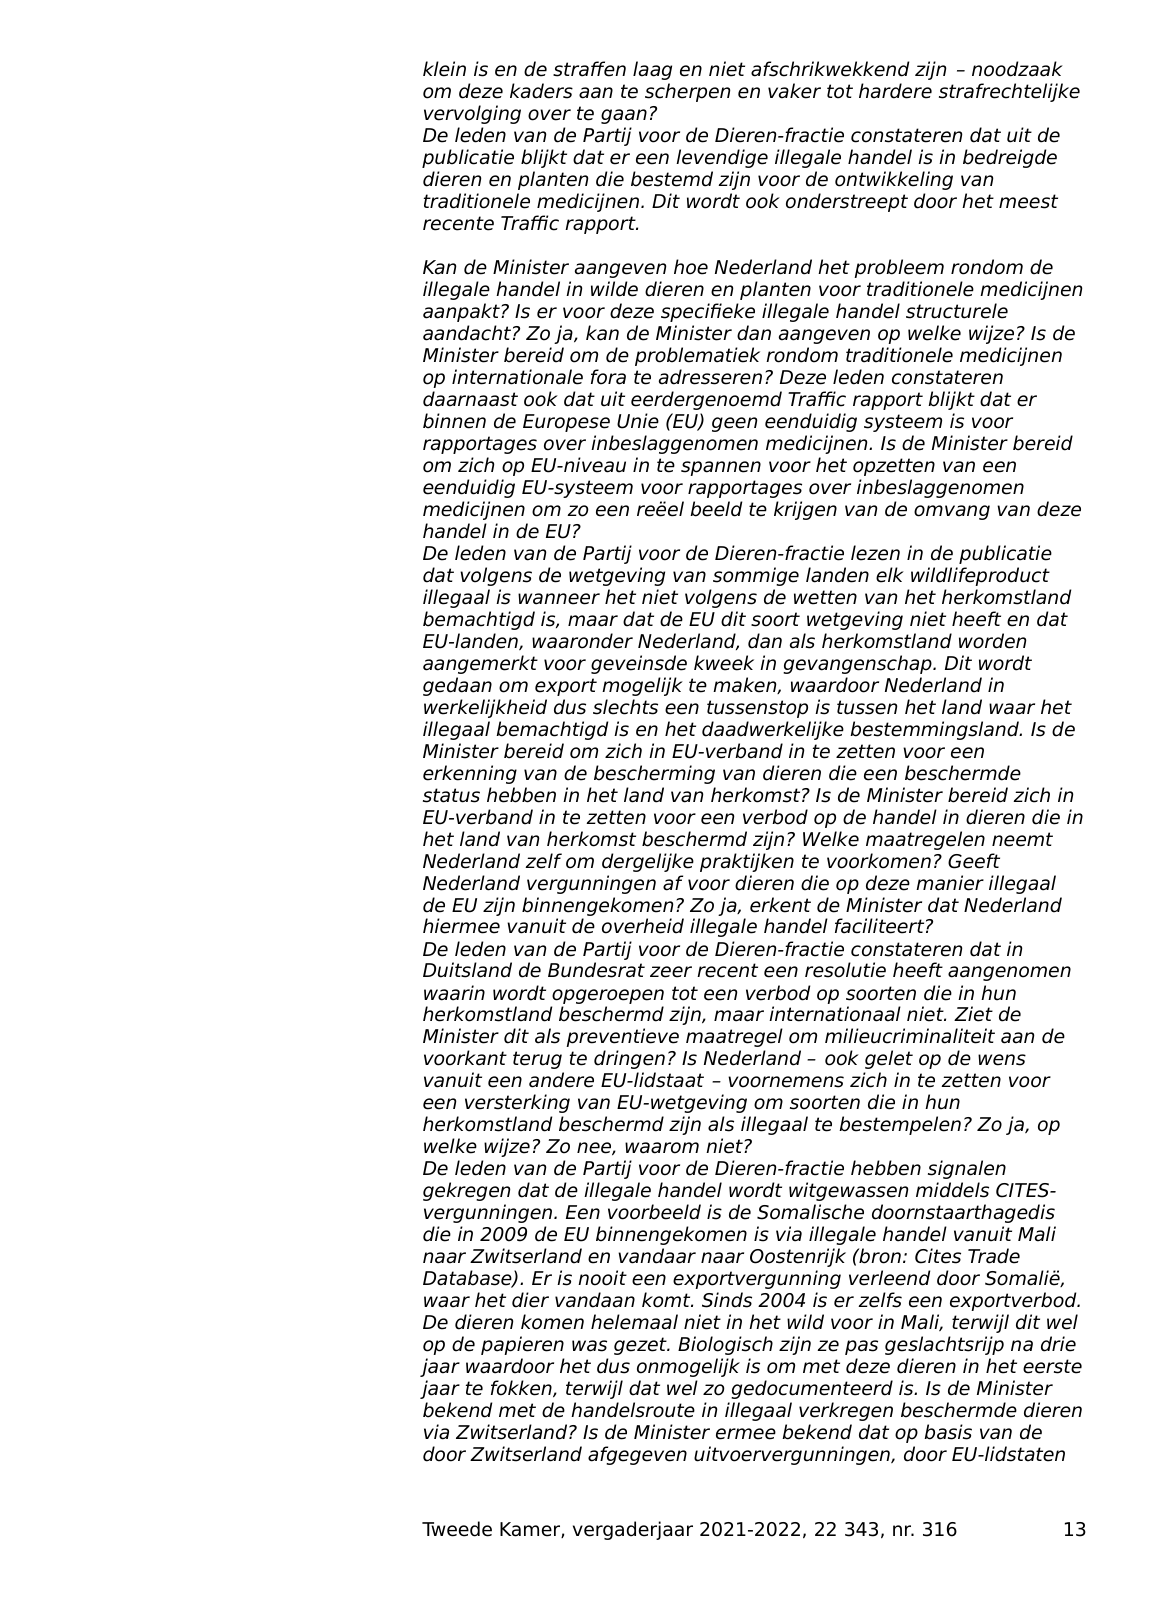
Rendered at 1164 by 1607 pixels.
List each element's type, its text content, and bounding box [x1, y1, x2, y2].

text De leden van de Partij voor de Dieren-fractie hebben signalen gekregen dat de illegale handel wordt witgewassen middels CITES-vergunningen. Een voorbeeld is de Somalische doornstaarthagedis die in 2009 de EU binnengekomen is via illegale handel vanuit Mali naar Zwitserland en vandaar naar Oostenrijk (bron: Cites Trade Database). Er is nooit een exportvergunning verleend door Somalië, waar het dier vandaan komt. Sinds 2004 is er zelfs een exportverbod. De dieren komen helemaal niet in het wild voor in Mali, terwijl dit wel op de papieren was gezet. Biologisch zijn ze pas geslachtsrijp na drie jaar waardoor het dus onmogelijk is om met deze dieren in het eerste jaar te fokken, terwijl dat wel zo gedocumenteerd is. Is de Minister bekend met de handelsroute in illegaal verkregen beschermde dieren via Zwitserland? Is de Minister ermee bekend dat op basis van de door Zwitserland afgegeven uitvoervergunningen, door EU-lidstaten [422, 1158, 1087, 1466]
text De leden van de Partij voor de Dieren-fractie constateren dat in Duitsland de Bundesrat zeer recent een resolutie heeft aangenomen waarin wordt opgeroepen tot een verbod op soorten die in hun herkomstland beschermd zijn, maar internationaal niet. Ziet de Minister dit als preventieve maatregel om milieucriminaliteit aan de voorkant terug te dringen? Is Nederland – ook gelet op de wens vanuit een andere EU-lidstaat – voornemens zich in te zetten voor een versterking van EU-wetgeving om soorten die in hun herkomstland beschermd zijn als illegaal te bestempelen? Zo ja, op welke wijze? Zo nee, waarom niet? [422, 938, 1087, 1158]
text Kan de Minister aangeven hoe Nederland het probleem rondom de illegale handel in wilde dieren en planten voor traditionele medicijnen aanpakt? Is er voor deze specifieke illegale handel structurele aandacht? Zo ja, kan de Minister dan aangeven op welke wijze? Is de Minister bereid om de problematiek rondom traditionele medicijnen op internationale fora te adresseren? Deze leden constateren daarnaast ook dat uit eerdergenoemd Traffic rapport blijkt dat er binnen de Europese Unie (EU) geen eenduidig systeem is voor rapportages over inbeslaggenomen medicijnen. Is de Minister bereid om zich op EU-niveau in te spannen voor het opzetten van een eenduidig EU-systeem voor rapportages over inbeslaggenomen medicijnen om zo een reëel beeld te krijgen van de omvang van deze handel in de EU? [422, 257, 1087, 543]
text De leden van de Partij voor de Dieren-fractie constateren dat uit de publicatie blijkt dat er een levendige illegale handel is in bedreigde dieren en planten die bestemd zijn voor de ontwikkeling van traditionele medicijnen. Dit wordt ook onderstreept door het meest recente Traffic rapport. [422, 125, 1087, 235]
text De leden van de Partij voor de Dieren-fractie lezen in de publicatie dat volgens de wetgeving van sommige landen elk wildlifeproduct illegaal is wanneer het niet volgens de wetten van het herkomstland bemachtigd is, maar dat de EU dit soort wetgeving niet heeft en dat EU-landen, waaronder Nederland, dan als herkomstland worden aangemerkt voor geveinsde kweek in gevangenschap. Dit wordt gedaan om export mogelijk te maken, waardoor Nederland in werkelijkheid dus slechts een tussenstop is tussen het land waar het illegaal bemachtigd is en het daadwerkelijke bestemmingsland. Is de Minister bereid om zich in EU-verband in te zetten voor een erkenning van de bescherming van dieren die een beschermde status hebben in het land van herkomst? Is de Minister bereid zich in EU-verband in te zetten voor een verbod op de handel in dieren die in het land van herkomst beschermd zijn? Welke maatregelen neemt Nederland zelf om dergelijke praktijken te voorkomen? Geeft Nederland vergunningen af voor dieren die op deze manier illegaal de EU zijn binnengekomen? Zo ja, erkent de Minister dat Nederland hiermee vanuit de overheid illegale handel faciliteert? [422, 543, 1087, 938]
text klein is en de straffen laag en niet afschrikwekkend zijn – noodzaak om deze kaders aan te scherpen en vaker tot hardere strafrechtelijke vervolging over te gaan? [422, 59, 1087, 125]
